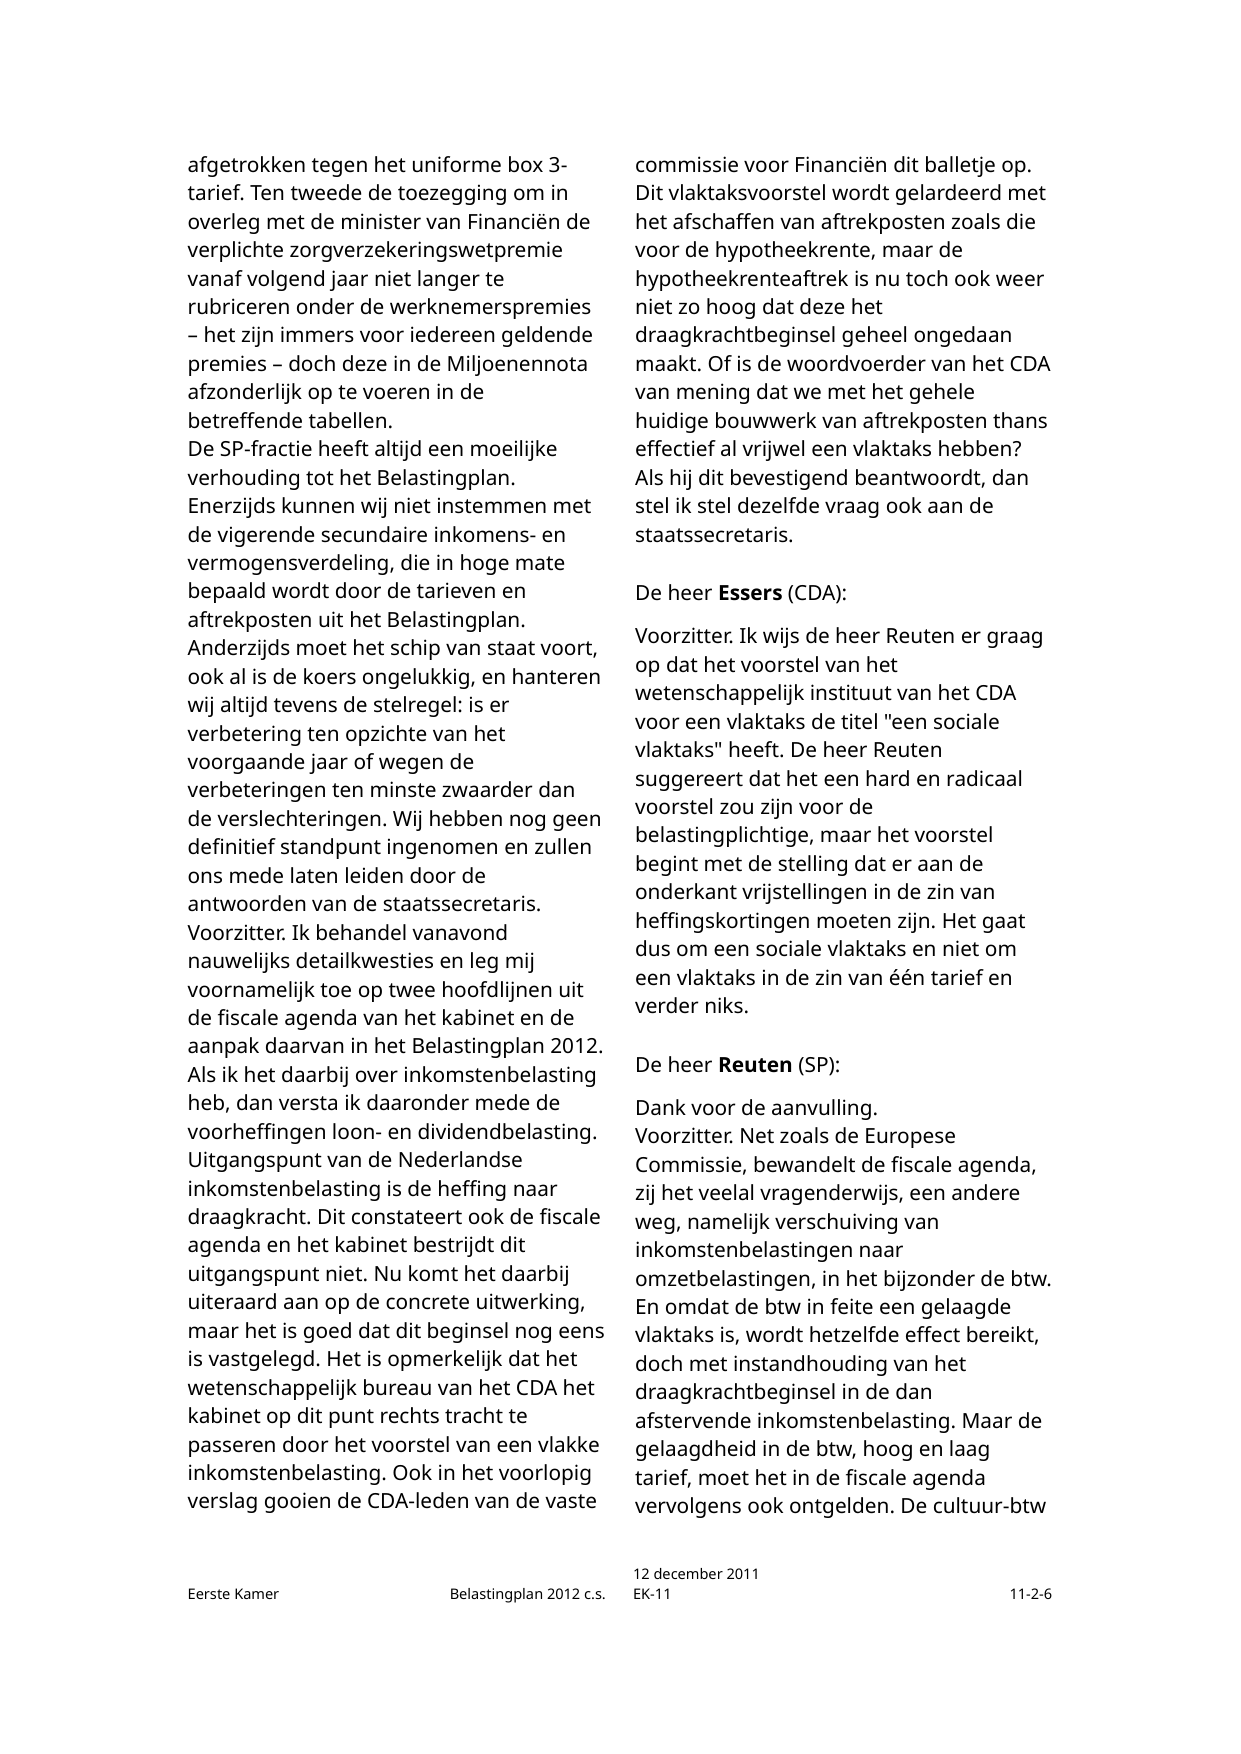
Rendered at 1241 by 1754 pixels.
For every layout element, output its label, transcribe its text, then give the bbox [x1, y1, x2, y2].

text commissie voor Financiën dit balletje op. [635, 150, 1053, 178]
text De heer Reuten (SP): [635, 1050, 1053, 1078]
text De SP-fractie heeft altijd een moeilijke verhouding tot het Belastingplan. Enerzijds kunnen wij niet instemmen met de vigerende secundaire inkomens- en vermogensverdeling, die in hoge mate bepaald wordt door de tarieven en aftrekposten uit het Belastingplan. Anderzijds moet het schip van staat voort, ook al is de koers ongelukkig, en hanteren wij altijd tevens de stelregel: is er verbetering ten opzichte van het voorgaande jaar of wegen de verbeteringen ten minste zwaarder dan de verslechteringen. Wij hebben nog geen definitief standpunt ingenomen en zullen ons mede laten leiden door de antwoorden van de staatssecretaris. [187, 434, 605, 918]
text Voorzitter. Ik behandel vanavond nauwelijks detailkwesties en leg mij voornamelijk toe op twee hoofdlijnen uit de fiscale agenda van het kabinet en de aanpak daarvan in het Belastingplan 2012. Als ik het daarbij over inkomstenbelasting heb, dan versta ik daaronder mede de voorheffingen loon- en dividendbelasting. [187, 918, 605, 1145]
text afgetrokken tegen het uniforme box 3-tarief. Ten tweede de toezegging om in overleg met de minister van Financiën de verplichte zorgverzekeringswetpremie vanaf volgend jaar niet langer te rubriceren onder de werknemerspremies – het zijn immers voor iedereen geldende premies – doch deze in de Miljoenennota afzonderlijk op te voeren in de betreffende tabellen. [187, 150, 605, 434]
text Dank voor de aanvulling. [635, 1093, 1053, 1122]
text Uitgangspunt van de Nederlandse inkomstenbelasting is de heffing naar draagkracht. Dit constateert ook de fiscale agenda en het kabinet bestrijdt dit uitgangspunt niet. Nu komt het daarbij uiteraard aan op de concrete uitwerking, maar het is goed dat dit beginsel nog eens is vastgelegd. Het is opmerkelijk dat het wetenschappelijk bureau van het CDA het kabinet op dit punt rechts tracht te passeren door het voorstel van een vlakke inkomstenbelasting. Ook in het voorlopig verslag gooien de CDA-leden van de vaste [187, 1145, 605, 1515]
text Dit vlaktaksvoorstel wordt gelardeerd met het afschaffen van aftrekposten zoals die voor de hypotheekrente, maar de hypotheekrenteaftrek is nu toch ook weer niet zo hoog dat deze het draagkrachtbeginsel geheel ongedaan maakt. Of is de woordvoerder van het CDA van mening dat we met het gehele huidige bouwwerk van aftrekposten thans effectief al vrijwel een vlaktaks hebben? Als hij dit bevestigend beantwoordt, dan stel ik stel dezelfde vraag ook aan de staatssecretaris. [635, 178, 1053, 548]
text De heer Essers (CDA): [635, 578, 1053, 607]
text Voorzitter. Ik wijs de heer Reuten er graag op dat het voorstel van het wetenschappelijk instituut van het CDA voor een vlaktaks de titel "een sociale vlaktaks" heeft. De heer Reuten suggereert dat het een hard en radicaal voorstel zou zijn voor de belastingplichtige, maar het voorstel begint met de stelling dat er aan de onderkant vrijstellingen in de zin van heffingskortingen moeten zijn. Het gaat dus om een sociale vlaktaks en niet om een vlaktaks in de zin van één tarief en verder niks. [635, 622, 1053, 1020]
text Voorzitter. Net zoals de Europese Commissie, bewandelt de fiscale agenda, zij het veelal vragenderwijs, een andere weg, namelijk verschuiving van inkomstenbelastingen naar omzetbelastingen, in het bijzonder de btw. En omdat de btw in feite een gelaagde vlaktaks is, wordt hetzelfde effect bereikt, doch met instandhouding van het draagkrachtbeginsel in de dan afstervende inkomstenbelasting. Maar de gelaagdheid in de btw, hoog en laag tarief, moet het in de fiscale agenda vervolgens ook ontgelden. De cultuur-btw [635, 1122, 1053, 1520]
